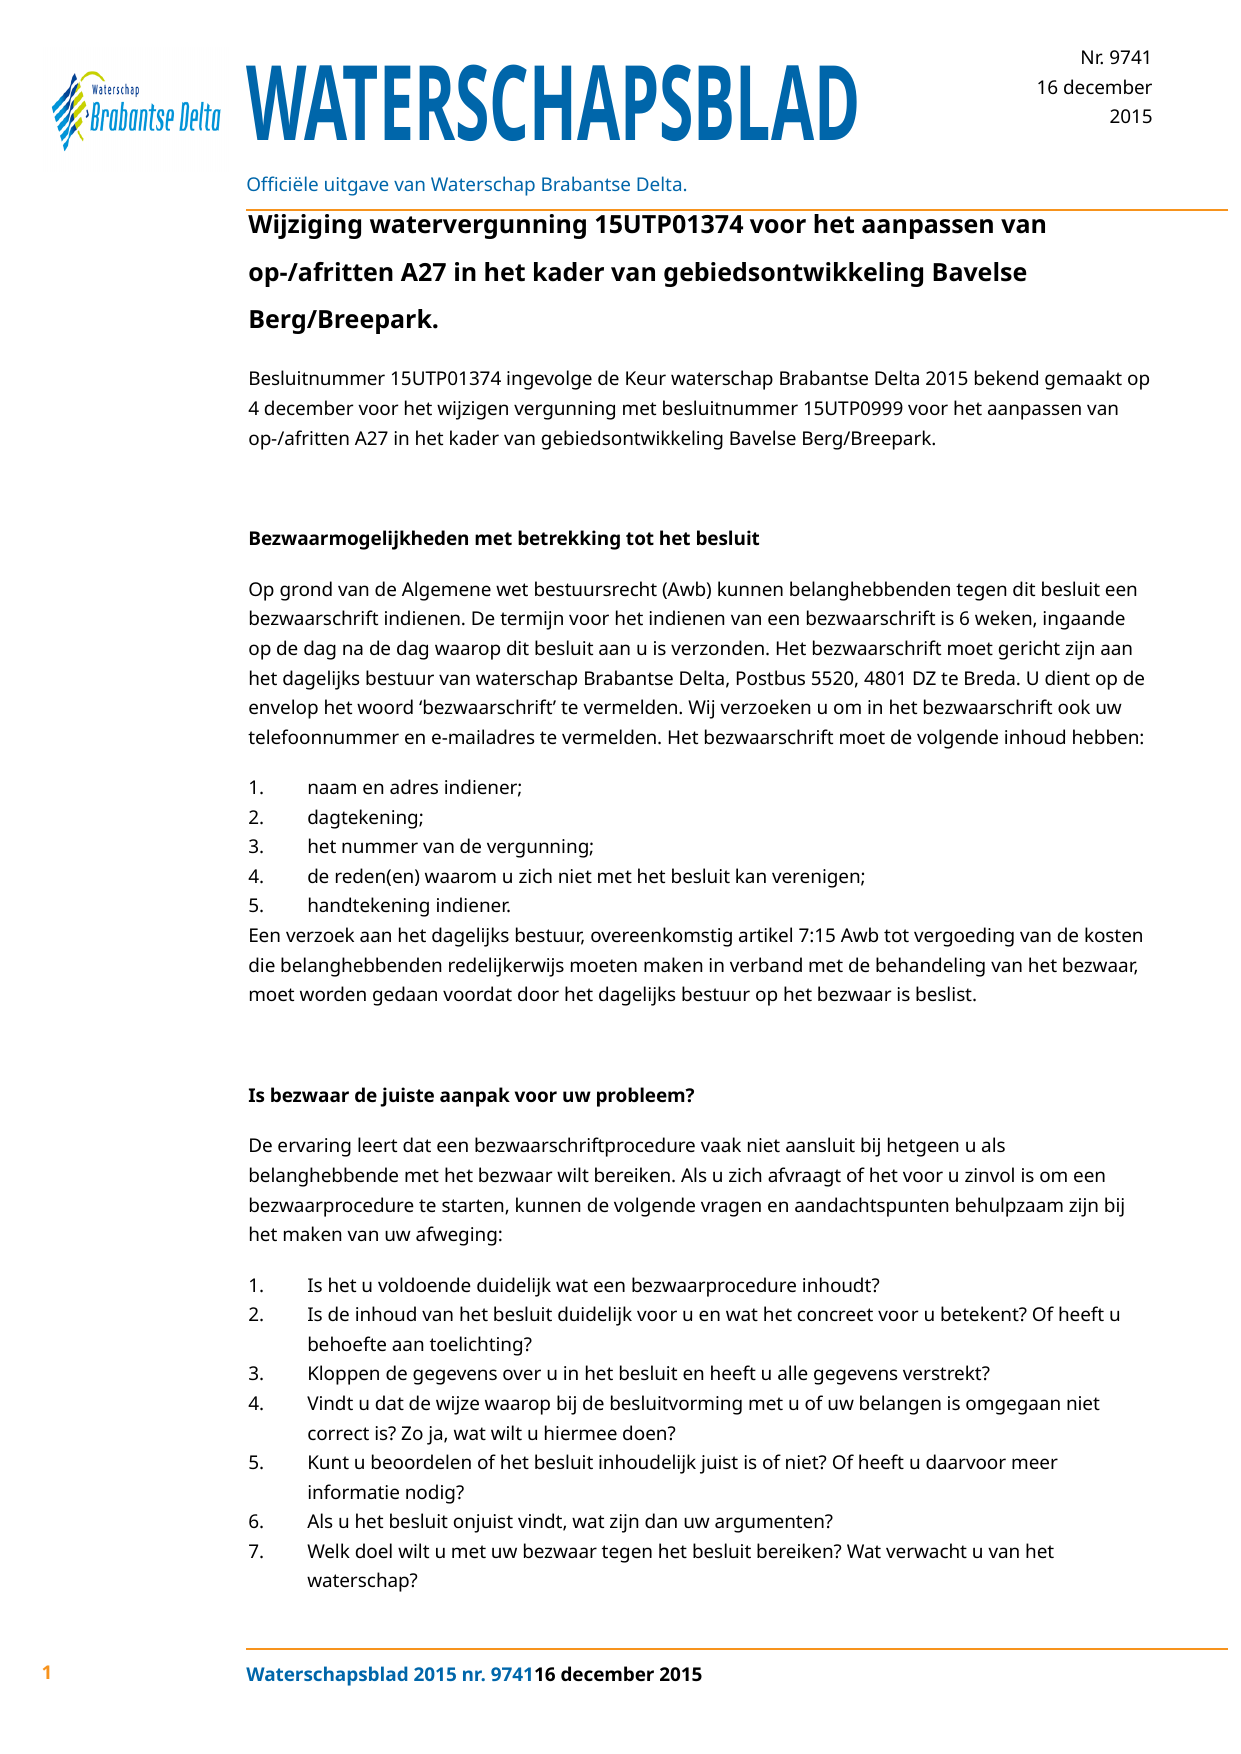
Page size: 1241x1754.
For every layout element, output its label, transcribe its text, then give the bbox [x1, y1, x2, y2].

list naam en adres indiener; [248, 774, 1152, 800]
list dagtekening; [248, 804, 1152, 829]
list handtekening indiener. [248, 893, 1152, 918]
text Op grond van de Algemene wet bestuursrecht (Awb) kunnen belanghebbenden tegen dit besluit een bezwaarschrift indienen. De termijn voor het indienen van een bezwaarschrift is 6 weken, ingaande op de dag na de dag waarop dit besluit aan u is verzonden. Het bezwaarschrift moet gericht zijn aan het dagelijks bestuur van waterschap Brabantse Delta, Postbus 5520, 4801 DZ te Breda. U dient op de envelop het woord ‘bezwaarschrift’ te vermelden. Wij verzoeken u om in het bezwaarschrift ook uw telefoonnummer en e‑mailadres te vermelden. Het bezwaarschrift moet de volgende inhoud hebben: [248, 576, 1152, 749]
list Kloppen de gegevens over u in het besluit en heeft u alle gegevens verstrekt? [248, 1361, 1152, 1386]
text Wijziging watervergunning 15UTP01374 voor het aanpassen van op-/afritten A27 in het kader van gebiedsontwikkeling Bavelse Berg/Breepark. [248, 211, 1152, 336]
list Kunt u beoordelen of het besluit inhoudelijk juist is of niet? Of heeft u daarvoor meer informatie nodig? [248, 1449, 1152, 1504]
picture [41, 47, 231, 172]
list de reden(en) waarom u zich niet met het besluit kan verenigen; [248, 863, 1152, 889]
list Welk doel wilt u met uw bezwaar tegen het besluit bereiken? Wat verwacht u van het waterschap? [248, 1538, 1152, 1593]
list Als u het besluit onjuist vindt, wat zijn dan uw argumenten? [248, 1508, 1152, 1534]
text Besluitnummer 15UTP01374 ingevolge de Keur waterschap Brabantse Delta 2015 bekend gemaakt op 4 december voor het wijzigen vergunning met besluitnummer 15UTP0999 voor het aanpassen van op-/afritten A27 in het kader van gebiedsontwikkeling Bavelse Berg/Breepark. [248, 366, 1152, 450]
list Is de inhoud van het besluit duidelijk voor u en wat het concreet voor u betekent? Of heeft u behoefte aan toelichting? [248, 1301, 1152, 1357]
text Een verzoek aan het dagelijks bestuur, overeenkomstig artikel 7:15 Awb tot vergoeding van de kosten die belanghebbenden redelijkerwijs moeten maken in verband met de behandeling van het bezwaar, moet worden gedaan voordat door het dagelijks bestuur op het bezwaar is beslist. [248, 922, 1152, 1007]
list Is het u voldoende duidelijk wat een bezwaarprocedure inhoudt? [248, 1272, 1152, 1297]
text Bezwaarmogelijkheden met betrekking tot het besluit [248, 526, 1152, 551]
text Is bezwaar de juiste aanpak voor uw probleem? [248, 1082, 1152, 1108]
text De ervaring leert dat een bezwaarschriftprocedure vaak niet aansluit bij hetgeen u als belanghebbende met het bezwaar wilt bereiken. Als u zich afvraagt of het voor u zinvol is om een bezwaarprocedure te starten, kunnen de volgende vragen en aandachtspunten behulpzaam zijn bij het maken van uw afweging: [248, 1133, 1152, 1247]
list Vindt u dat de wijze waarop bij de besluitvorming met u of uw belangen is omgegaan niet correct is? Zo ja, wat wilt u hiermee doen? [248, 1390, 1152, 1445]
list het nummer van de vergunning; [248, 833, 1152, 859]
